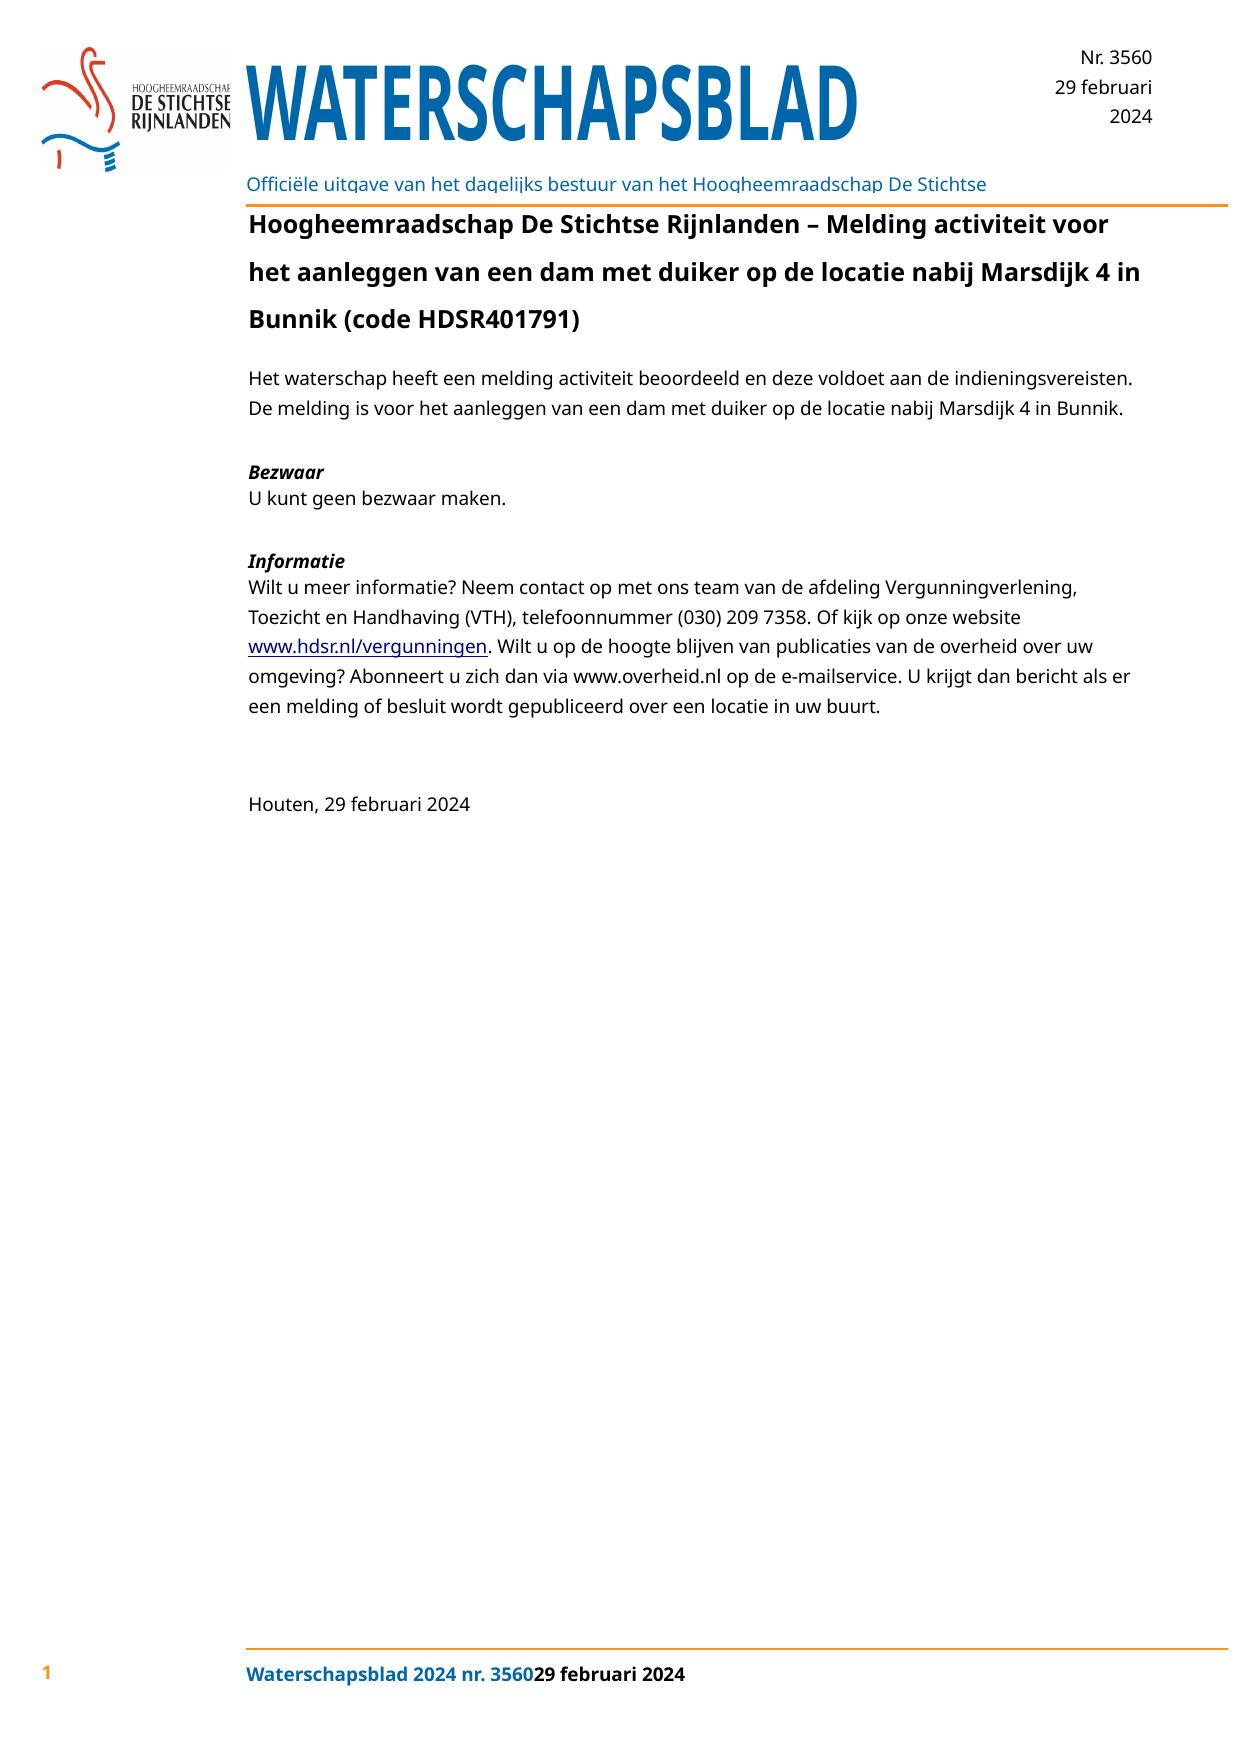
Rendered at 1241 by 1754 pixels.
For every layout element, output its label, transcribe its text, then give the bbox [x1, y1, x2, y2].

picture [41, 47, 231, 172]
text Bezwaar [248, 459, 1152, 485]
text Informatie [248, 549, 1152, 574]
text Hoogheemraadschap De Stichtse Rijnlanden – Melding activiteit voor het aanleggen van een dam met duiker op de locatie nabij Marsdijk 4 in Bunnik (code HDSR401791) [248, 207, 1152, 336]
text U kunt geen bezwaar maken. [248, 485, 1152, 511]
text Wilt u meer informatie? Neem contact op met ons team van de afdeling Vergunningverlening, Toezicht en Handhaving (VTH), telefoonnummer (030) 209 7358. Of kijk op onze website www.hdsr.nl/vergunningen. Wilt u op de hoogte blijven van publicaties van de overheid over uw omgeving? Abonneert u zich dan via www.overheid.nl op de e-mailservice. U krijgt dan bericht als er een melding of besluit wordt gepubliceerd over een locatie in uw buurt. [248, 574, 1152, 718]
text Houten, 29 februari 2024 [248, 791, 1152, 817]
text Het waterschap heeft een melding activiteit beoordeeld en deze voldoet aan de indieningsvereisten. De melding is voor het aanleggen van een dam met duiker op de locatie nabij Marsdijk 4 in Bunnik. [248, 366, 1152, 421]
